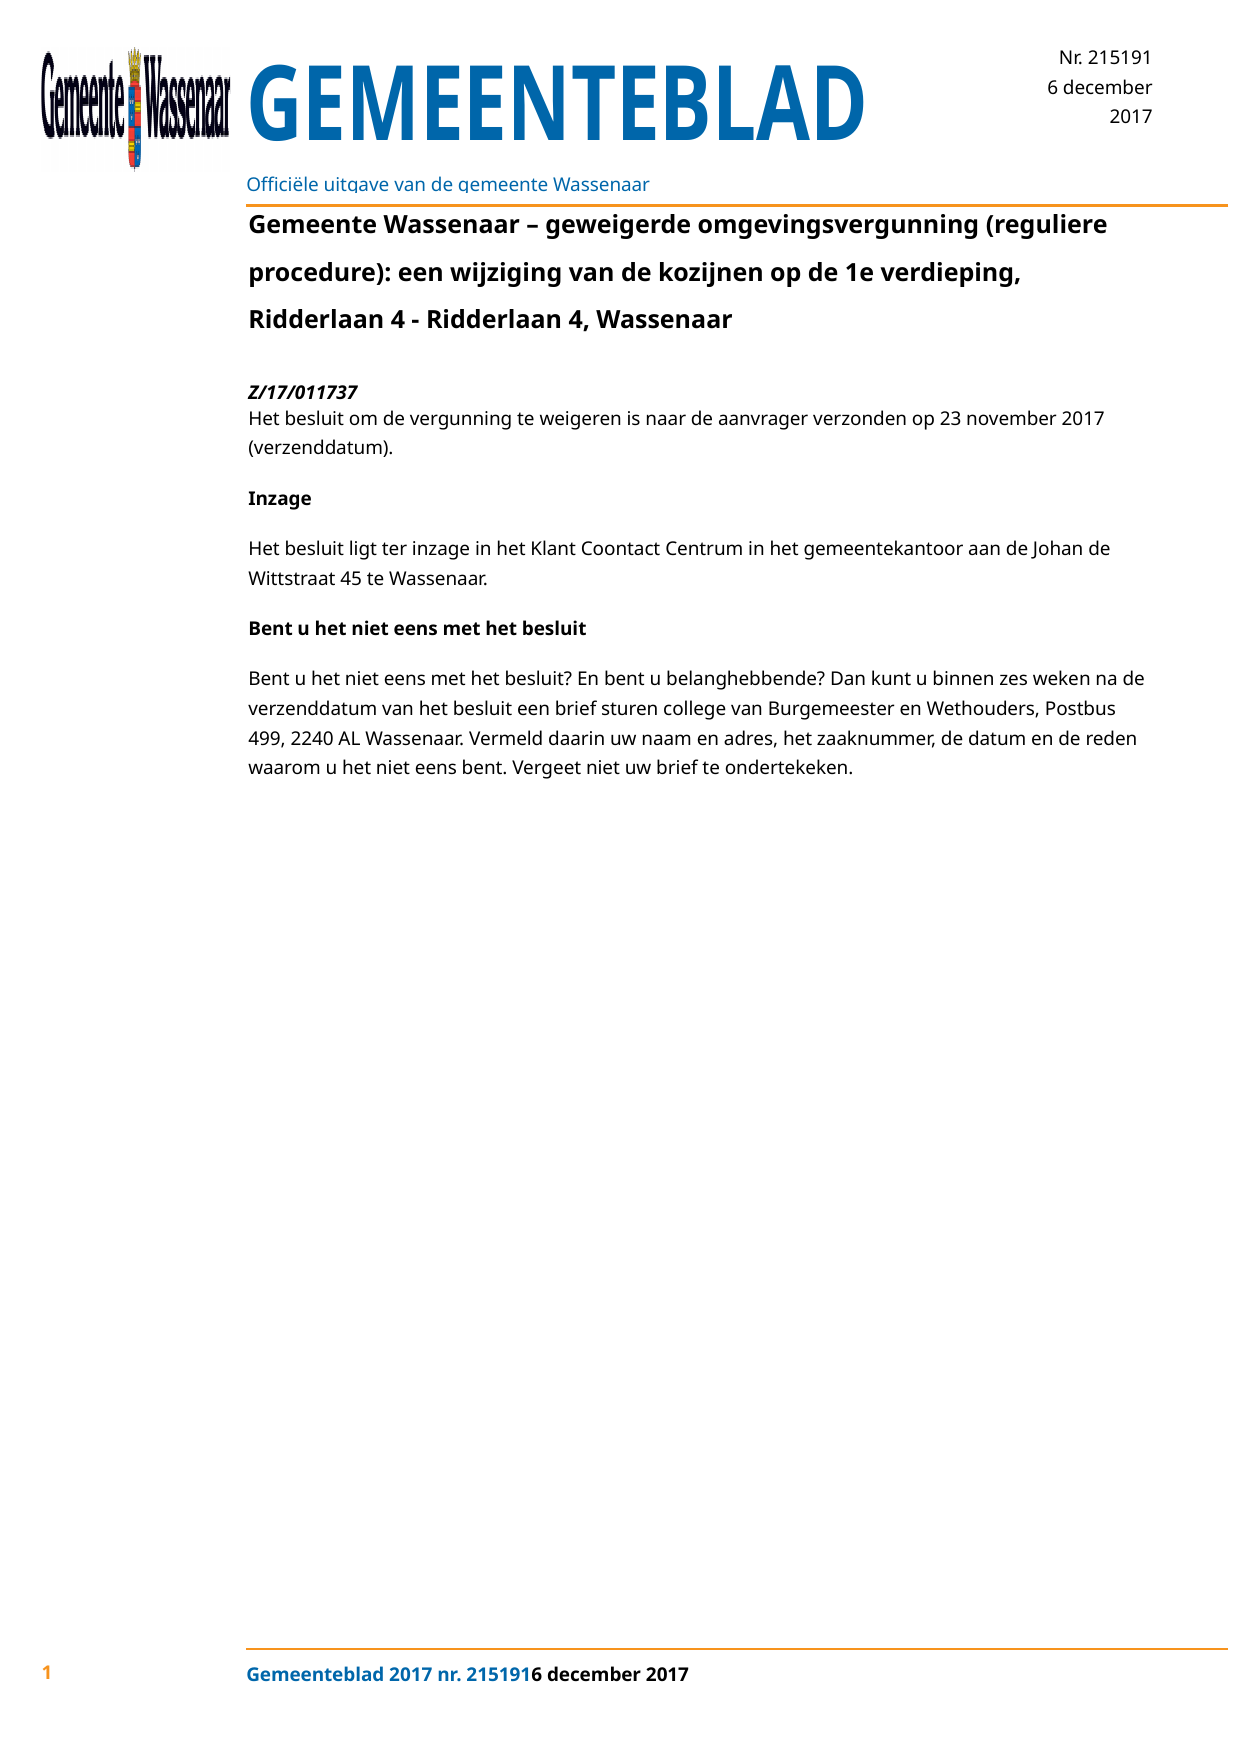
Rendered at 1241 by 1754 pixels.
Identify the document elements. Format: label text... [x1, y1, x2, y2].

text Het besluit om de vergunning te weigeren is naar de aanvrager verzonden op 23 november 2017 (verzenddatum). [248, 405, 1152, 460]
text Bent u het niet eens met het besluit [248, 615, 1152, 641]
text Inzage [248, 485, 1152, 511]
text Het besluit ligt ter inzage in het Klant Coontact Centrum in het gemeentekantoor aan de Johan de Wittstraat 45 te Wassenaar. [248, 535, 1152, 591]
picture [41, 47, 231, 172]
text Bent u het niet eens met het besluit? En bent u belanghebbende? Dan kunt u binnen zes weken na de verzenddatum van het besluit een brief sturen college van Burgemeester en Wethouders, Postbus 499, 2240 AL Wassenaar. Vermeld daarin uw naam en adres, het zaaknummer, de datum en de reden waarom u het niet eens bent. Vergeet niet uw brief te ondertekeken. [248, 666, 1152, 780]
text Gemeente Wassenaar – geweigerde omgevingsvergunning (reguliere procedure): een wijziging van de kozijnen op de 1e verdieping, Ridderlaan 4 - Ridderlaan 4, Wassenaar [248, 207, 1152, 336]
text Z/17/011737 [248, 379, 1152, 405]
